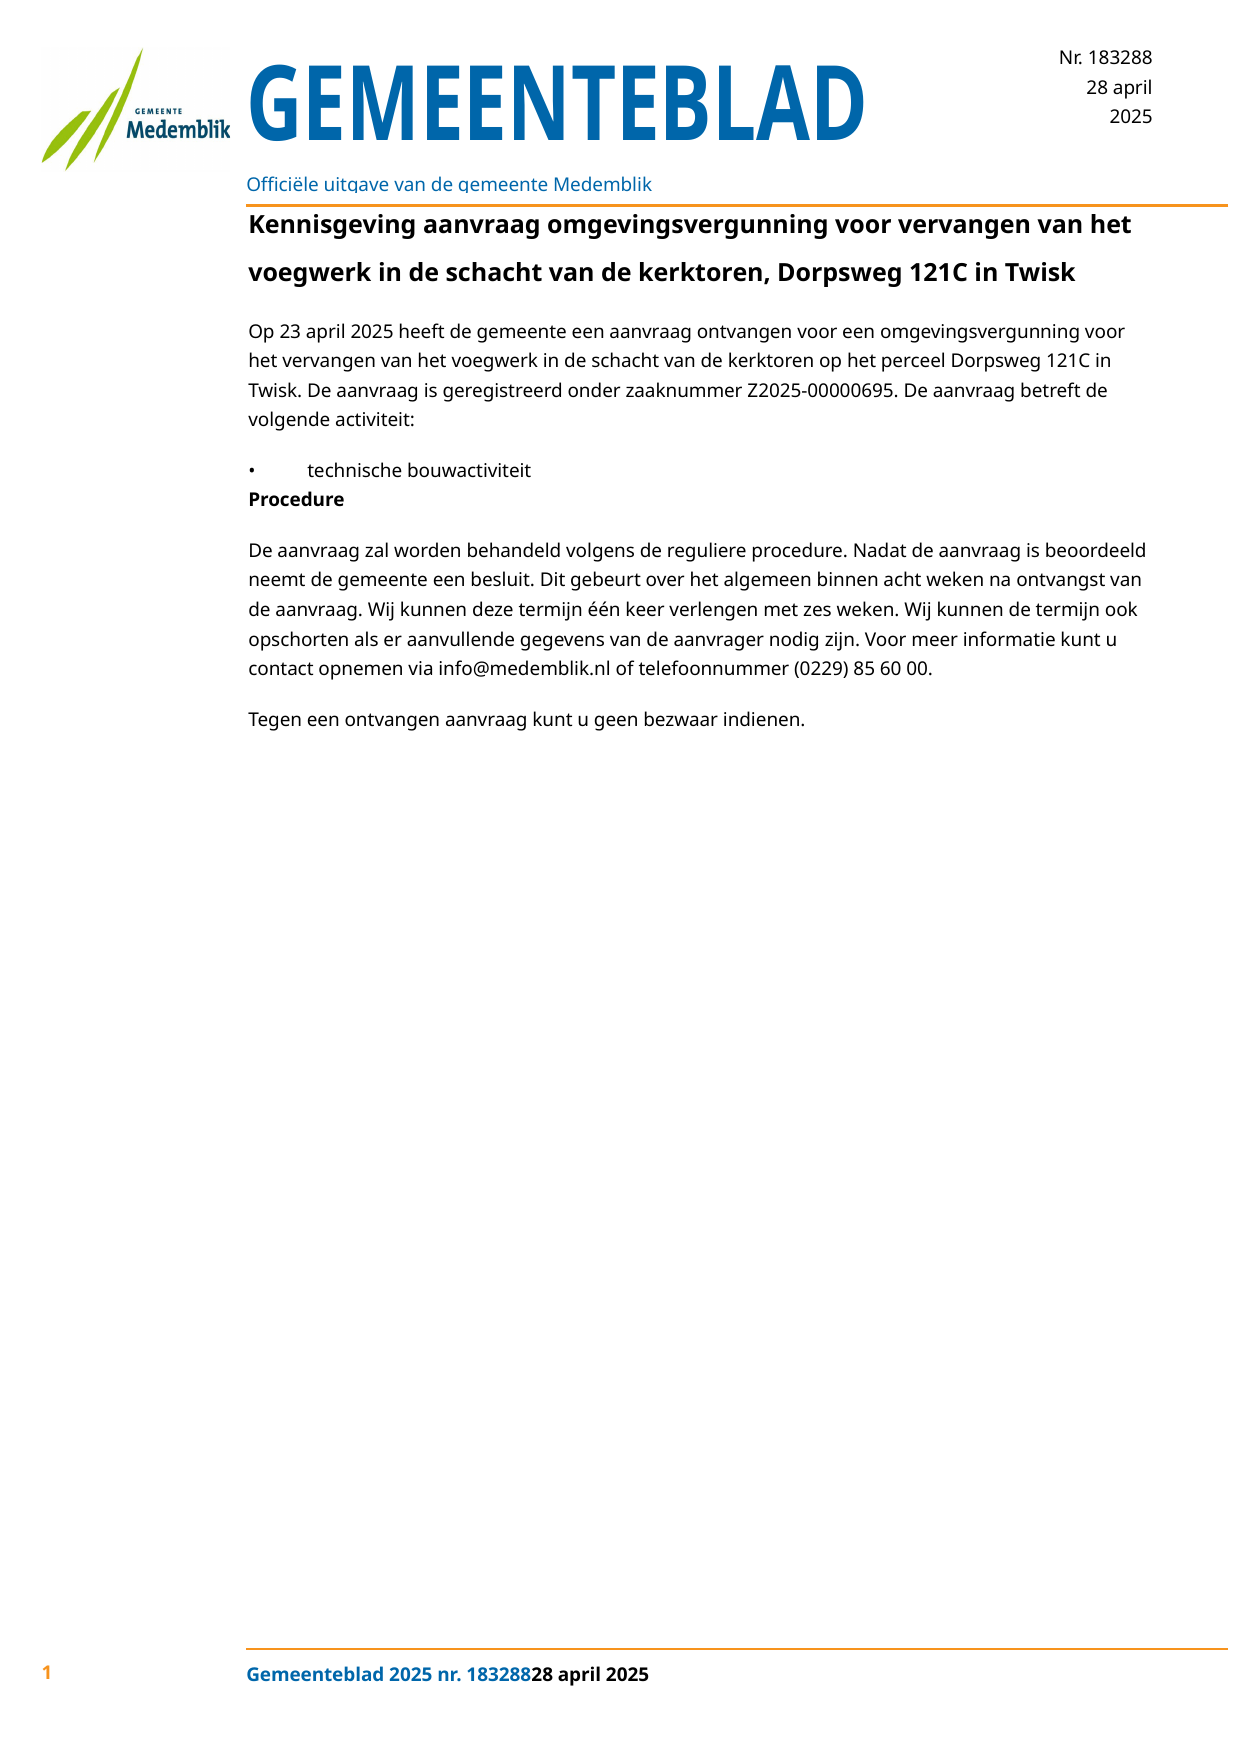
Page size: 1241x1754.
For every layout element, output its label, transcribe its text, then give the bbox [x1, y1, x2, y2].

text Kennisgeving aanvraag omgevingsvergunning voor vervangen van het voegwerk in de schacht van de kerktoren, Dorpsweg 121C in Twisk [248, 207, 1152, 288]
text De aanvraag zal worden behandeld volgens de reguliere procedure. Nadat de aanvraag is beoordeeld neemt de gemeente een besluit. Dit gebeurt over het algemeen binnen acht weken na ontvangst van de aanvraag. Wij kunnen deze termijn één keer verlengen met zes weken. Wij kunnen de termijn ook opschorten als er aanvullende gegevens van de aanvrager nodig zijn. Voor meer informatie kunt u contact opnemen via info@medemblik.nl of telefoonnummer (0229) 85 60 00. [248, 537, 1152, 681]
list technische bouwactiviteit [248, 457, 1152, 483]
text Tegen een ontvangen aanvraag kunt u geen bezwaar indienen. [248, 706, 1152, 732]
text Procedure [248, 487, 1152, 512]
picture [41, 47, 231, 172]
text Op 23 april 2025 heeft de gemeente een aanvraag ontvangen voor een omgevingsvergunning voor het vervangen van het voegwerk in de schacht van de kerktoren op het perceel Dorpsweg 121C in Twisk. De aanvraag is geregistreerd onder zaaknummer Z2025-00000695. De aanvraag betreft de volgende activiteit: [248, 318, 1152, 432]
